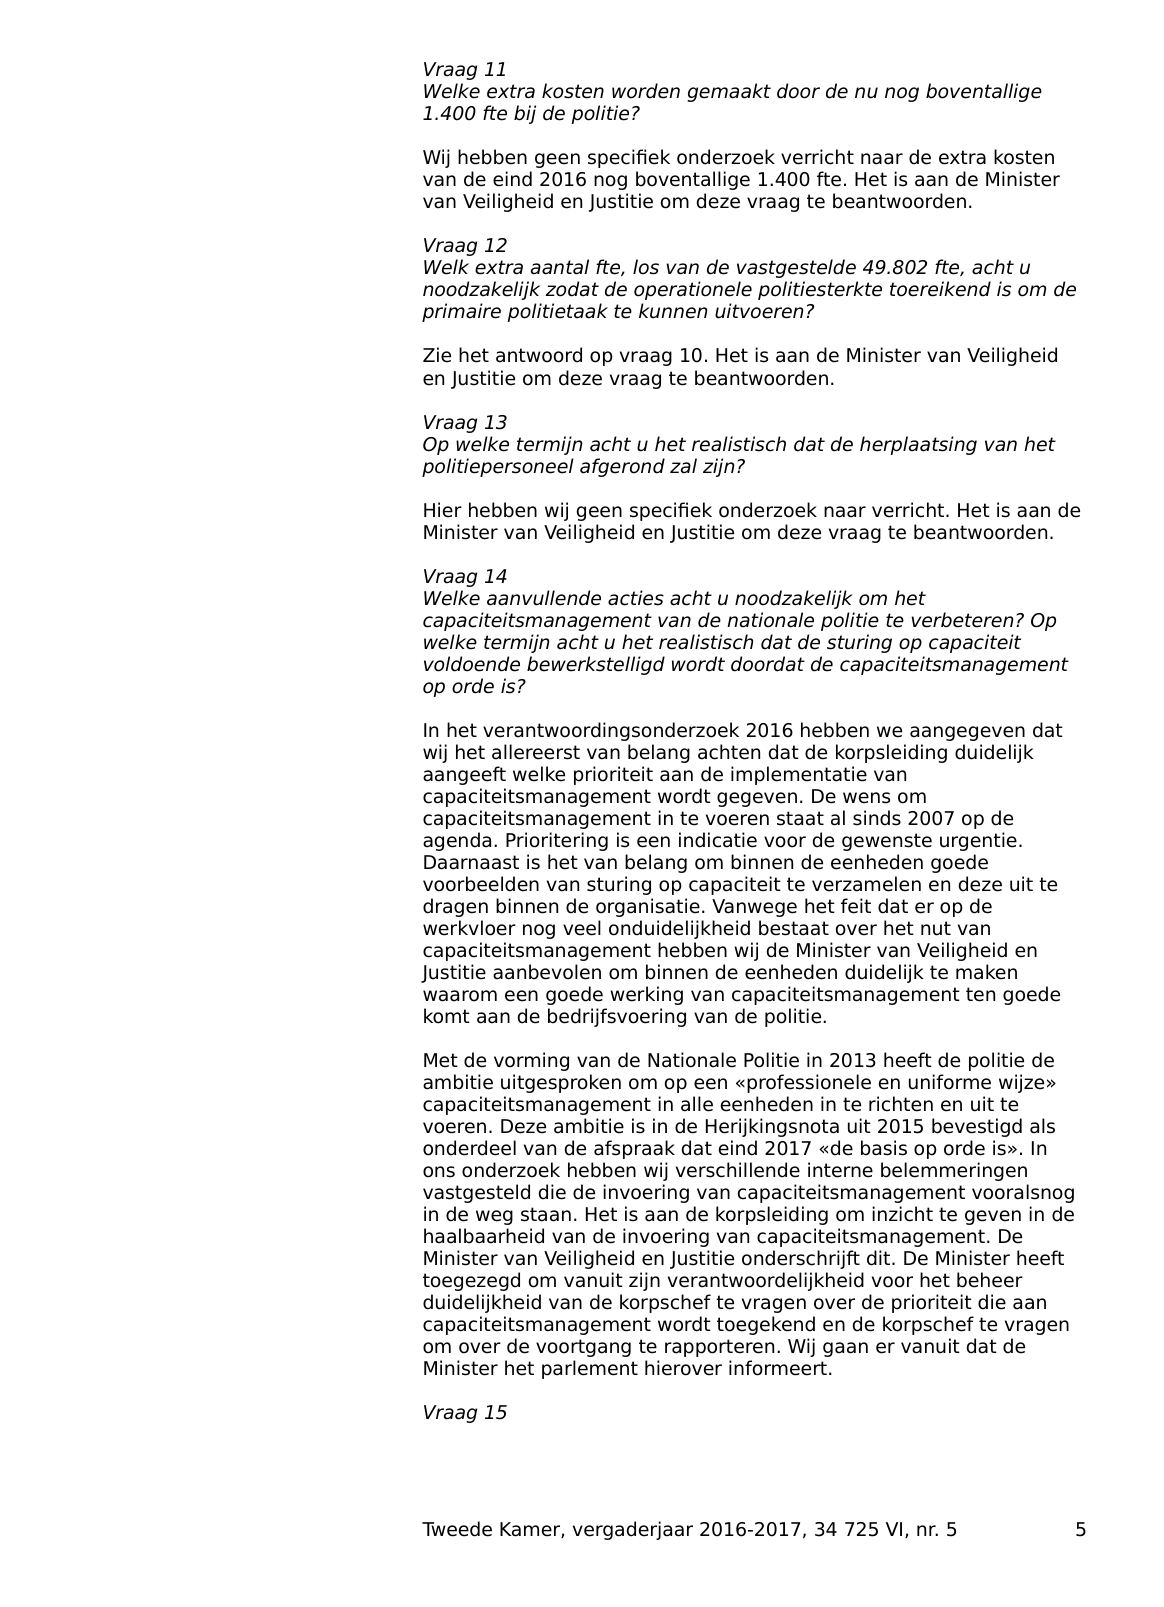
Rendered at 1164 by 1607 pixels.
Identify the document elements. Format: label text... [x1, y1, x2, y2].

text Hier hebben wij geen specifiek onderzoek naar verricht. Het is aan de Minister van Veiligheid en Justitie om deze vraag te beantwoorden. [422, 500, 1087, 544]
text Vraag 12 [422, 235, 1087, 257]
text Wij hebben geen specifiek onderzoek verricht naar de extra kosten van de eind 2016 nog boventallige 1.400 fte. Het is aan de Minister van Veiligheid en Justitie om deze vraag te beantwoorden. [422, 147, 1087, 213]
text Vraag 11 [422, 59, 1087, 81]
text In het verantwoordingsonderzoek 2016 hebben we aangegeven dat wij het allereerst van belang achten dat de korpsleiding duidelijk aangeeft welke prioriteit aan de implementatie van capaciteitsmanagement wordt gegeven. De wens om capaciteitsmanagement in te voeren staat al sinds 2007 op de agenda. Prioritering is een indicatie voor de gewenste urgentie. Daarnaast is het van belang om binnen de eenheden goede voorbeelden van sturing op capaciteit te verzamelen en deze uit te dragen binnen de organisatie. Vanwege het feit dat er op de werkvloer nog veel onduidelijkheid bestaat over het nut van capaciteitsmanagement hebben wij de Minister van Veiligheid en Justitie aanbevolen om binnen de eenheden duidelijk te maken waarom een goede werking van capaciteitsmanagement ten goede komt aan de bedrijfsvoering van de politie. [422, 720, 1087, 1028]
text Met de vorming van de Nationale Politie in 2013 heeft de politie de ambitie uitgesproken om op een «professionele en uniforme wijze» capaciteitsmanagement in alle eenheden in te richten en uit te voeren. Deze ambitie is in de Herijkingsnota uit 2015 bevestigd als onderdeel van de afspraak dat eind 2017 «de basis op orde is». In ons onderzoek hebben wij verschillende interne belemmeringen vastgesteld die de invoering van capaciteitsmanagement vooralsnog in de weg staan. Het is aan de korpsleiding om inzicht te geven in de haalbaarheid van de invoering van capaciteitsmanagement. De Minister van Veiligheid en Justitie onderschrijft dit. De Minister heeft toegezegd om vanuit zijn verantwoordelijkheid voor het beheer duidelijkheid van de korpschef te vragen over de prioriteit die aan capaciteitsmanagement wordt toegekend en de korpschef te vragen om over de voortgang te rapporteren. Wij gaan er vanuit dat de Minister het parlement hierover informeert. [422, 1050, 1087, 1379]
text Vraag 14 [422, 566, 1087, 588]
text Zie het antwoord op vraag 10. Het is aan de Minister van Veiligheid en Justitie om deze vraag te beantwoorden. [422, 345, 1087, 389]
text Vraag 15 [422, 1402, 1087, 1424]
text Vraag 13 [422, 412, 1087, 433]
text Welke extra kosten worden gemaakt door de nu nog boventallige 1.400 fte bij de politie? [422, 81, 1087, 125]
text Welk extra aantal fte, los van de vastgestelde 49.802 fte, acht u noodzakelijk zodat de operationele politiesterkte toereikend is om de primaire politietaak te kunnen uitvoeren? [422, 257, 1087, 323]
text Op welke termijn acht u het realistisch dat de herplaatsing van het politiepersoneel afgerond zal zijn? [422, 433, 1087, 477]
text Welke aanvullende acties acht u noodzakelijk om het capaciteitsmanagement van de nationale politie te verbeteren? Op welke termijn acht u het realistisch dat de sturing op capaciteit voldoende bewerkstelligd wordt doordat de capaciteitsmanagement op orde is? [422, 588, 1087, 698]
